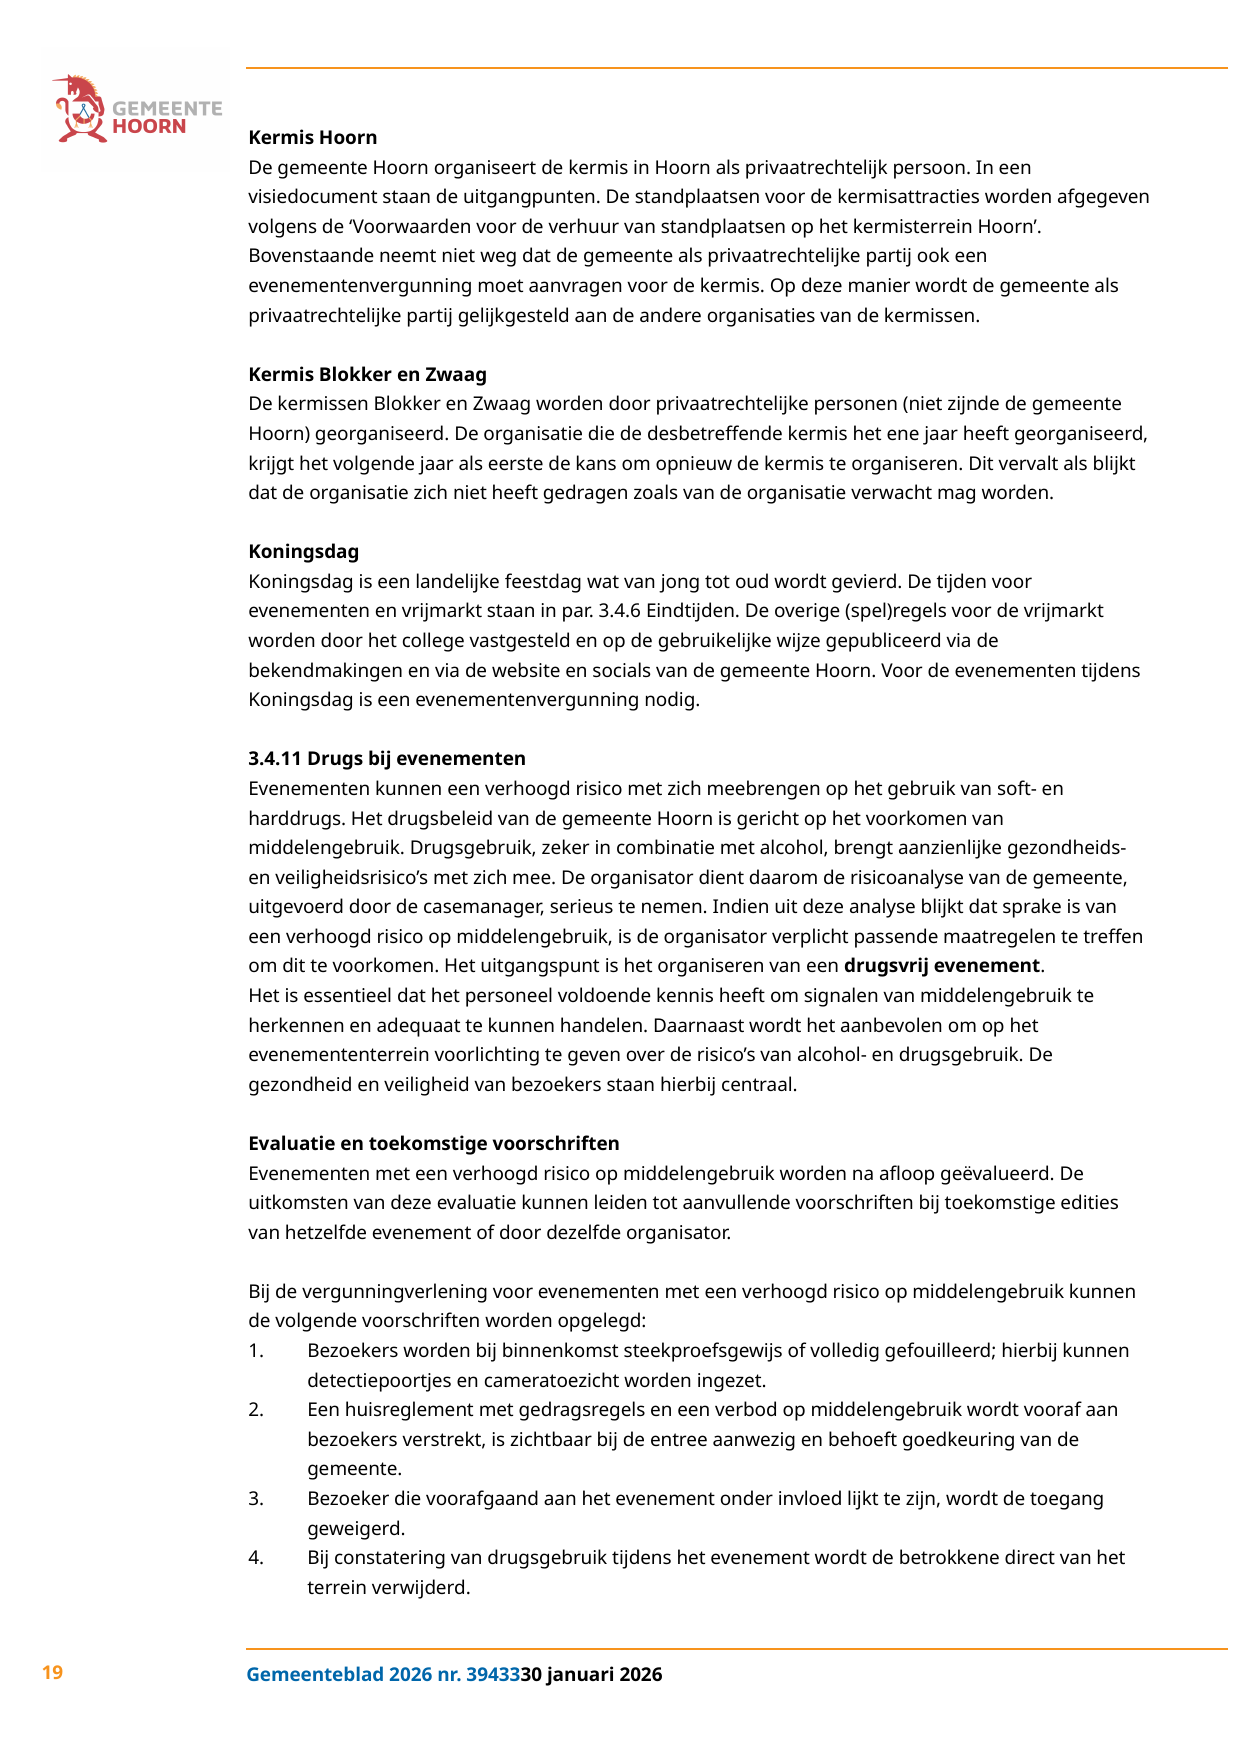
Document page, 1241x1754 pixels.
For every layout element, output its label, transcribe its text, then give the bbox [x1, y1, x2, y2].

list Bezoeker die voorafgaand aan het evenement onder invloed lijkt te zijn, wordt de toegang geweigerd. [248, 1485, 1152, 1541]
list Een huisreglement met gedragsregels en een verbod op middelengebruik wordt vooraf aan bezoekers verstrekt, is zichtbaar bij de entree aanwezig en behoeft goedkeuring van de gemeente. [248, 1396, 1152, 1481]
text Evaluatie en toekomstige voorschriften [248, 1130, 1152, 1156]
text Koningsdag is een landelijke feestdag wat van jong tot oud wordt gevierd. De tijden voor evenementen en vrijmarkt staan in par. 3.4.6 Eindtijden. De overige (spel)regels voor de vrijmarkt worden door het college vastgesteld en op de gebruikelijke wijze gepubliceerd via de bekendmakingen en via de website en socials van de gemeente Hoorn. Voor de evenementen tijdens Koningsdag is een evenementenvergunning nodig. [248, 568, 1152, 712]
text Kermis Hoorn [248, 124, 1152, 150]
list Bij constatering van drugsgebruik tijdens het evenement wordt de betrokkene direct van het terrein verwijderd. [248, 1544, 1152, 1600]
text Evenementen kunnen een verhoogd risico met zich meebrengen op het gebruik van soft- en harddrugs. Het drugsbeleid van de gemeente Hoorn is gericht op het voorkomen van middelengebruik. Drugsgebruik, zeker in combinatie met alcohol, brengt aanzienlijke gezondheids- en veiligheidsrisico’s met zich mee. De organisator dient daarom de risicoanalyse van de gemeente, uitgevoerd door de casemanager, serieus te nemen. Indien uit deze analyse blijkt dat sprake is van een verhoogd risico op middelengebruik, is de organisator verplicht passende maatregelen te treffen om dit te voorkomen. Het uitgangspunt is het organiseren van een drugsvrij evenement. [248, 775, 1152, 978]
text Koningsdag [248, 538, 1152, 564]
text Evenementen met een verhoogd risico op middelengebruik worden na afloop geëvalueerd. De uitkomsten van deze evaluatie kunnen leiden tot aanvullende voorschriften bij toekomstige edities van hetzelfde evenement of door dezelfde organisator. [248, 1160, 1152, 1245]
text Bij de vergunningverlening voor evenementen met een verhoogd risico op middelengebruik kunnen de volgende voorschriften worden opgelegd: [248, 1278, 1152, 1333]
picture [41, 47, 231, 172]
text Bovenstaande neemt niet weg dat de gemeente als privaatrechtelijke partij ook een evenementenvergunning moet aanvragen voor de kermis. Op deze manier wordt de gemeente als privaatrechtelijke partij gelijkgesteld aan de andere organisaties van de kermissen. [248, 243, 1152, 328]
list Bezoekers worden bij binnenkomst steekproefsgewijs of volledig gefouilleerd; hierbij kunnen detectiepoortjes en cameratoezicht worden ingezet. [248, 1337, 1152, 1393]
text 3.4.11 Drugs bij evenementen [248, 746, 1152, 771]
text Het is essentieel dat het personeel voldoende kennis heeft om signalen van middelengebruik te herkennen en adequaat te kunnen handelen. Daarnaast wordt het aanbevolen om op het evenemententerrein voorlichting te geven over de risico’s van alcohol- en drugsgebruik. De gezondheid en veiligheid van bezoekers staan hierbij centraal. [248, 982, 1152, 1097]
text Kermis Blokker en Zwaag [248, 361, 1152, 387]
text De kermissen Blokker en Zwaag worden door privaatrechtelijke personen (niet zijnde de gemeente Hoorn) georganiseerd. De organisatie die de desbetreffende kermis het ene jaar heeft georganiseerd, krijgt het volgende jaar als eerste de kans om opnieuw de kermis te organiseren. Dit vervalt als blijkt dat de organisatie zich niet heeft gedragen zoals van de organisatie verwacht mag worden. [248, 391, 1152, 505]
text De gemeente Hoorn organiseert de kermis in Hoorn als privaatrechtelijk persoon. In een visiedocument staan de uitgangpunten. De standplaatsen voor de kermisattracties worden afgegeven volgens de ‘Voorwaarden voor de verhuur van standplaatsen op het kermisterrein Hoorn’. [248, 154, 1152, 239]
